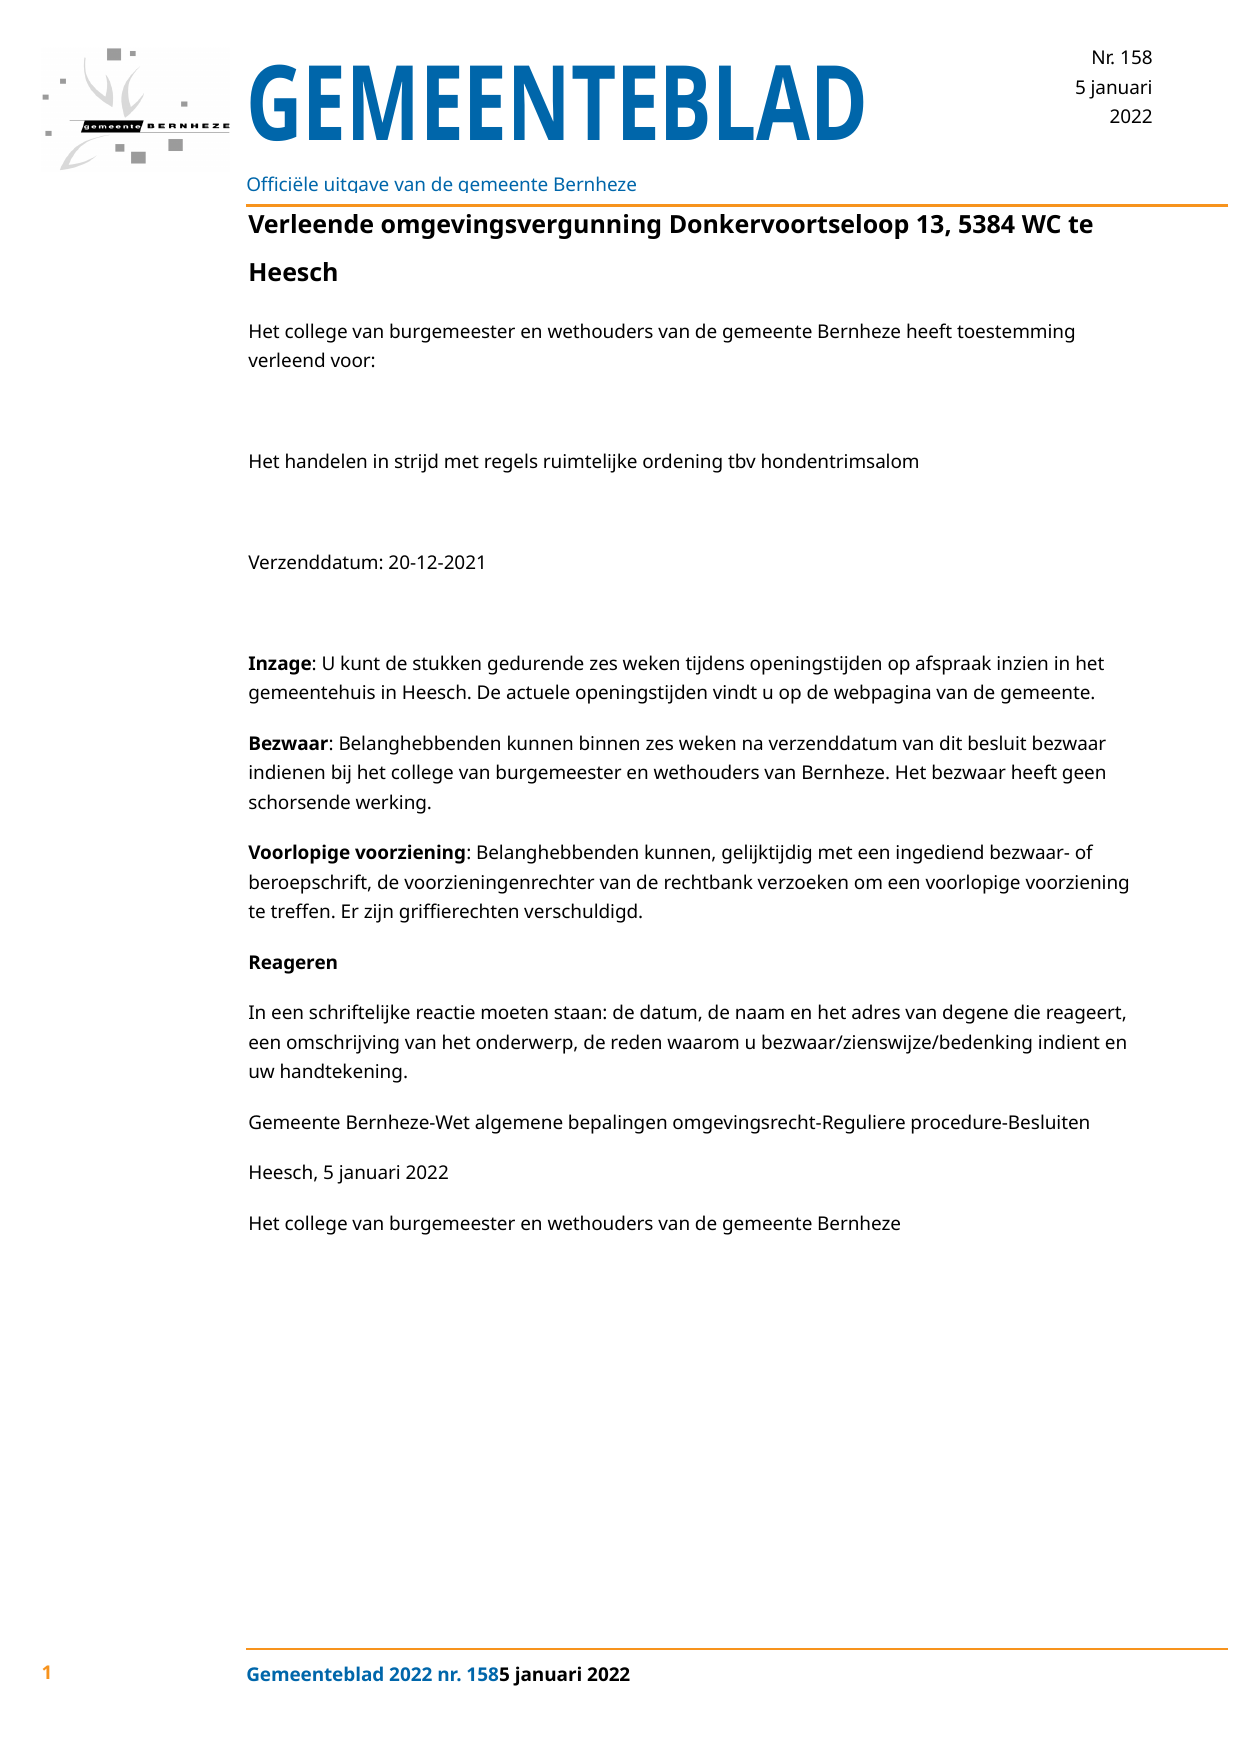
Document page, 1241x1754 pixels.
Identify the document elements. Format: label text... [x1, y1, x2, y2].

text Het college van burgemeester en wethouders van de gemeente Bernheze [248, 1210, 1152, 1236]
text Inzage: U kunt de stukken gedurende zes weken tijdens openingstijden op afspraak inzien in het gemeentehuis in Heesch. De actuele openingstijden vindt u op de webpagina van de gemeente. [248, 650, 1152, 705]
text Reageren [248, 949, 1152, 975]
text Het college van burgemeester en wethouders van de gemeente Bernheze heeft toestemming verleend voor: [248, 318, 1152, 373]
text In een schriftelijke reactie moeten staan: de datum, de naam en het adres van degene die reageert, een omschrijving van het onderwerp, de reden waarom u bezwaar/zienswijze/bedenking indient en uw handtekening. [248, 999, 1152, 1084]
text Voorlopige voorziening: Belanghebbenden kunnen, gelijktijdig met een ingediend bezwaar- of beroepschrift, de voorzieningenrechter van de rechtbank verzoeken om een voorlopige voorziening te treffen. Er zijn griffierechten verschuldigd. [248, 839, 1152, 924]
text Bezwaar: Belanghebbenden kunnen binnen zes weken na verzenddatum van dit besluit bezwaar indienen bij het college van burgemeester en wethouders van Bernheze. Het bezwaar heeft geen schorsende werking. [248, 730, 1152, 815]
text Heesch, 5 januari 2022 [248, 1159, 1152, 1185]
text Verleende omgevingsvergunning Donkervoortseloop 13, 5384 WC te Heesch [248, 207, 1152, 288]
text Verzenddatum: 20-12-2021 [248, 549, 1152, 575]
picture [41, 47, 231, 172]
text Het handelen in strijd met regels ruimtelijke ordening tbv hondentrimsalom [248, 448, 1152, 474]
text Gemeente Bernheze-Wet algemene bepalingen omgevingsrecht-Reguliere procedure-Besluiten [248, 1109, 1152, 1135]
